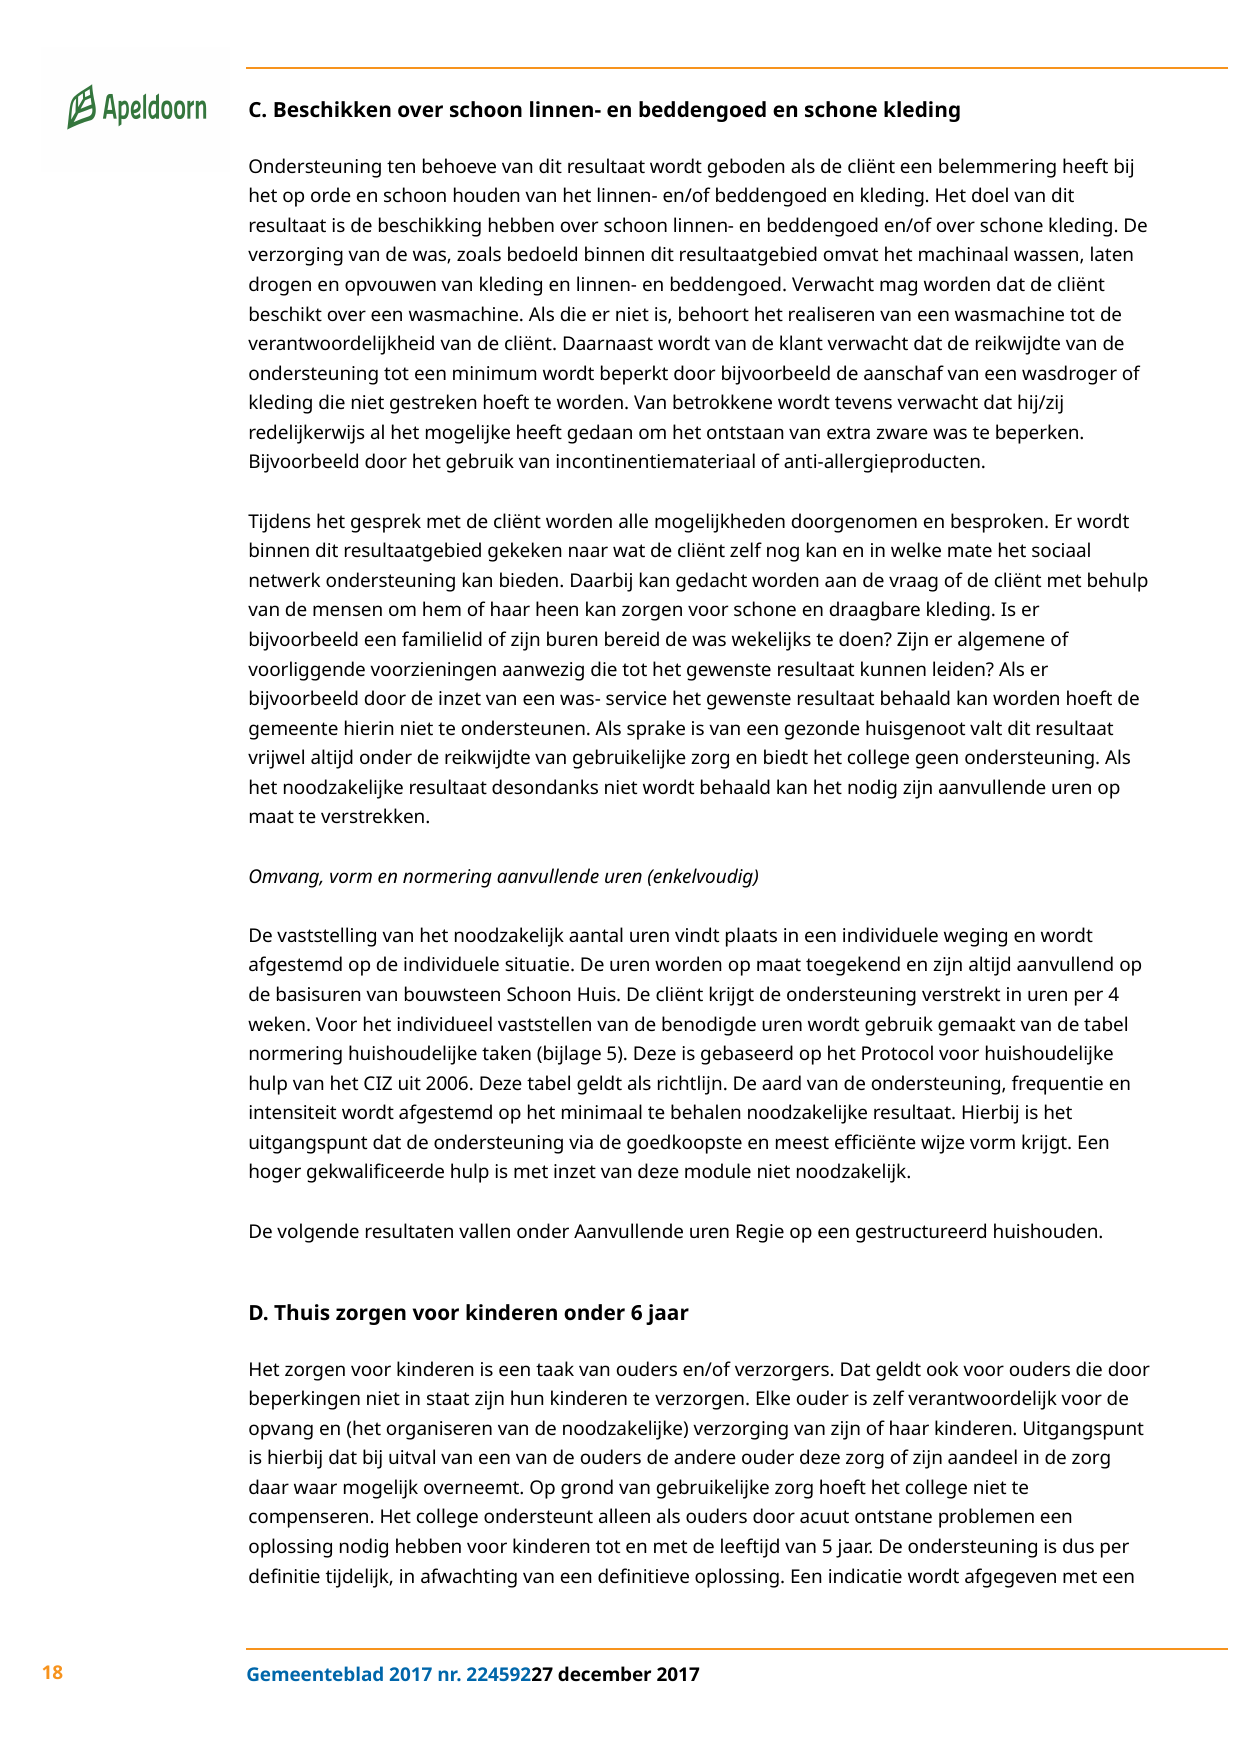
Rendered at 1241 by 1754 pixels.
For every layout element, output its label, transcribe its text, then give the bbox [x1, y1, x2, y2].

text Ondersteuning ten behoeve van dit resultaat wordt geboden als de cliënt een belemmering heeft bij het op orde en schoon houden van het linnen- en/of beddengoed en kleding. Het doel van dit resultaat is de beschikking hebben over schoon linnen- en beddengoed en/of over schone kleding. De verzorging van de was, zoals bedoeld binnen dit resultaatgebied omvat het machinaal wassen, laten drogen en opvouwen van kleding en linnen- en beddengoed. Verwacht mag worden dat de cliënt beschikt over een wasmachine. Als die er niet is, behoort het realiseren van een wasmachine tot de verantwoordelijkheid van de cliënt. Daarnaast wordt van de klant verwacht dat de reikwijdte van de ondersteuning tot een minimum wordt beperkt door bijvoorbeeld de aanschaf van een wasdroger of kleding die niet gestreken hoeft te worden. Van betrokkene wordt tevens verwacht dat hij/zij redelijkerwijs al het mogelijke heeft gedaan om het ontstaan van extra zware was te beperken. Bijvoorbeeld door het gebruik van incontinentiemateriaal of anti-allergieproducten. [248, 153, 1152, 474]
text Het zorgen voor kinderen is een taak van ouders en/of verzorgers. Dat geldt ook voor ouders die door beperkingen niet in staat zijn hun kinderen te verzorgen. Elke ouder is zelf verantwoordelijk voor de opvang en (het organiseren van de noodzakelijke) verzorging van zijn of haar kinderen. Uitgangspunt is hierbij dat bij uitval van een van de ouders de andere ouder deze zorg of zijn aandeel in de zorg daar waar mogelijk overneemt. Op grond van gebruikelijke zorg hoeft het college niet te compenseren. Het college ondersteunt alleen als ouders door acuut ontstane problemen een oplossing nodig hebben voor kinderen tot en met de leeftijd van 5 jaar. De ondersteuning is dus per definitie tijdelijk, in afwachting van een definitieve oplossing. Een indicatie wordt afgegeven met een [248, 1356, 1152, 1589]
text De vaststelling van het noodzakelijk aantal uren vindt plaats in een individuele weging en wordt afgestemd op de individuele situatie. De uren worden op maat toegekend en zijn altijd aanvullend op de basisuren van bouwsteen Schoon Huis. De cliënt krijgt de ondersteuning verstrekt in uren per 4 weken. Voor het individueel vaststellen van de benodigde uren wordt gebruik gemaakt van de tabel normering huishoudelijke taken (bijlage 5). Deze is gebaseerd op het Protocol voor huishoudelijke hulp van het CIZ uit 2006. Deze tabel geldt als richtlijn. De aard van de ondersteuning, frequentie en intensiteit wordt afgestemd op het minimaal te behalen noodzakelijke resultaat. Hierbij is het uitgangspunt dat de ondersteuning via de goedkoopste en meest efficiënte wijze vorm krijgt. Een hoger gekwalificeerde hulp is met inzet van deze module niet noodzakelijk. [248, 922, 1152, 1184]
text C. Beschikken over schoon linnen- en beddengoed en schone kleding [248, 95, 1152, 123]
picture [41, 47, 231, 172]
text D. Thuis zorgen voor kinderen onder 6 jaar [248, 1298, 1152, 1326]
text De volgende resultaten vallen onder Aanvullende uren Regie op een gestructureerd huishouden. [248, 1218, 1152, 1243]
text Omvang, vorm en normering aanvullende uren (enkelvoudig) [248, 863, 1152, 888]
text Tijdens het gesprek met de cliënt worden alle mogelijkheden doorgenomen en besproken. Er wordt binnen dit resultaatgebied gekeken naar wat de cliënt zelf nog kan en in welke mate het sociaal netwerk ondersteuning kan bieden. Daarbij kan gedacht worden aan de vraag of de cliënt met behulp van de mensen om hem of haar heen kan zorgen voor schone en draagbare kleding. Is er bijvoorbeeld een familielid of zijn buren bereid de was wekelijks te doen? Zijn er algemene of voorliggende voorzieningen aanwezig die tot het gewenste resultaat kunnen leiden? Als er bijvoorbeeld door de inzet van een was- service het gewenste resultaat behaald kan worden hoeft de gemeente hierin niet te ondersteunen. Als sprake is van een gezonde huisgenoot valt dit resultaat vrijwel altijd onder de reikwijdte van gebruikelijke zorg en biedt het college geen ondersteuning. Als het noodzakelijke resultaat desondanks niet wordt behaald kan het nodig zijn aanvullende uren op maat te verstrekken. [248, 508, 1152, 829]
